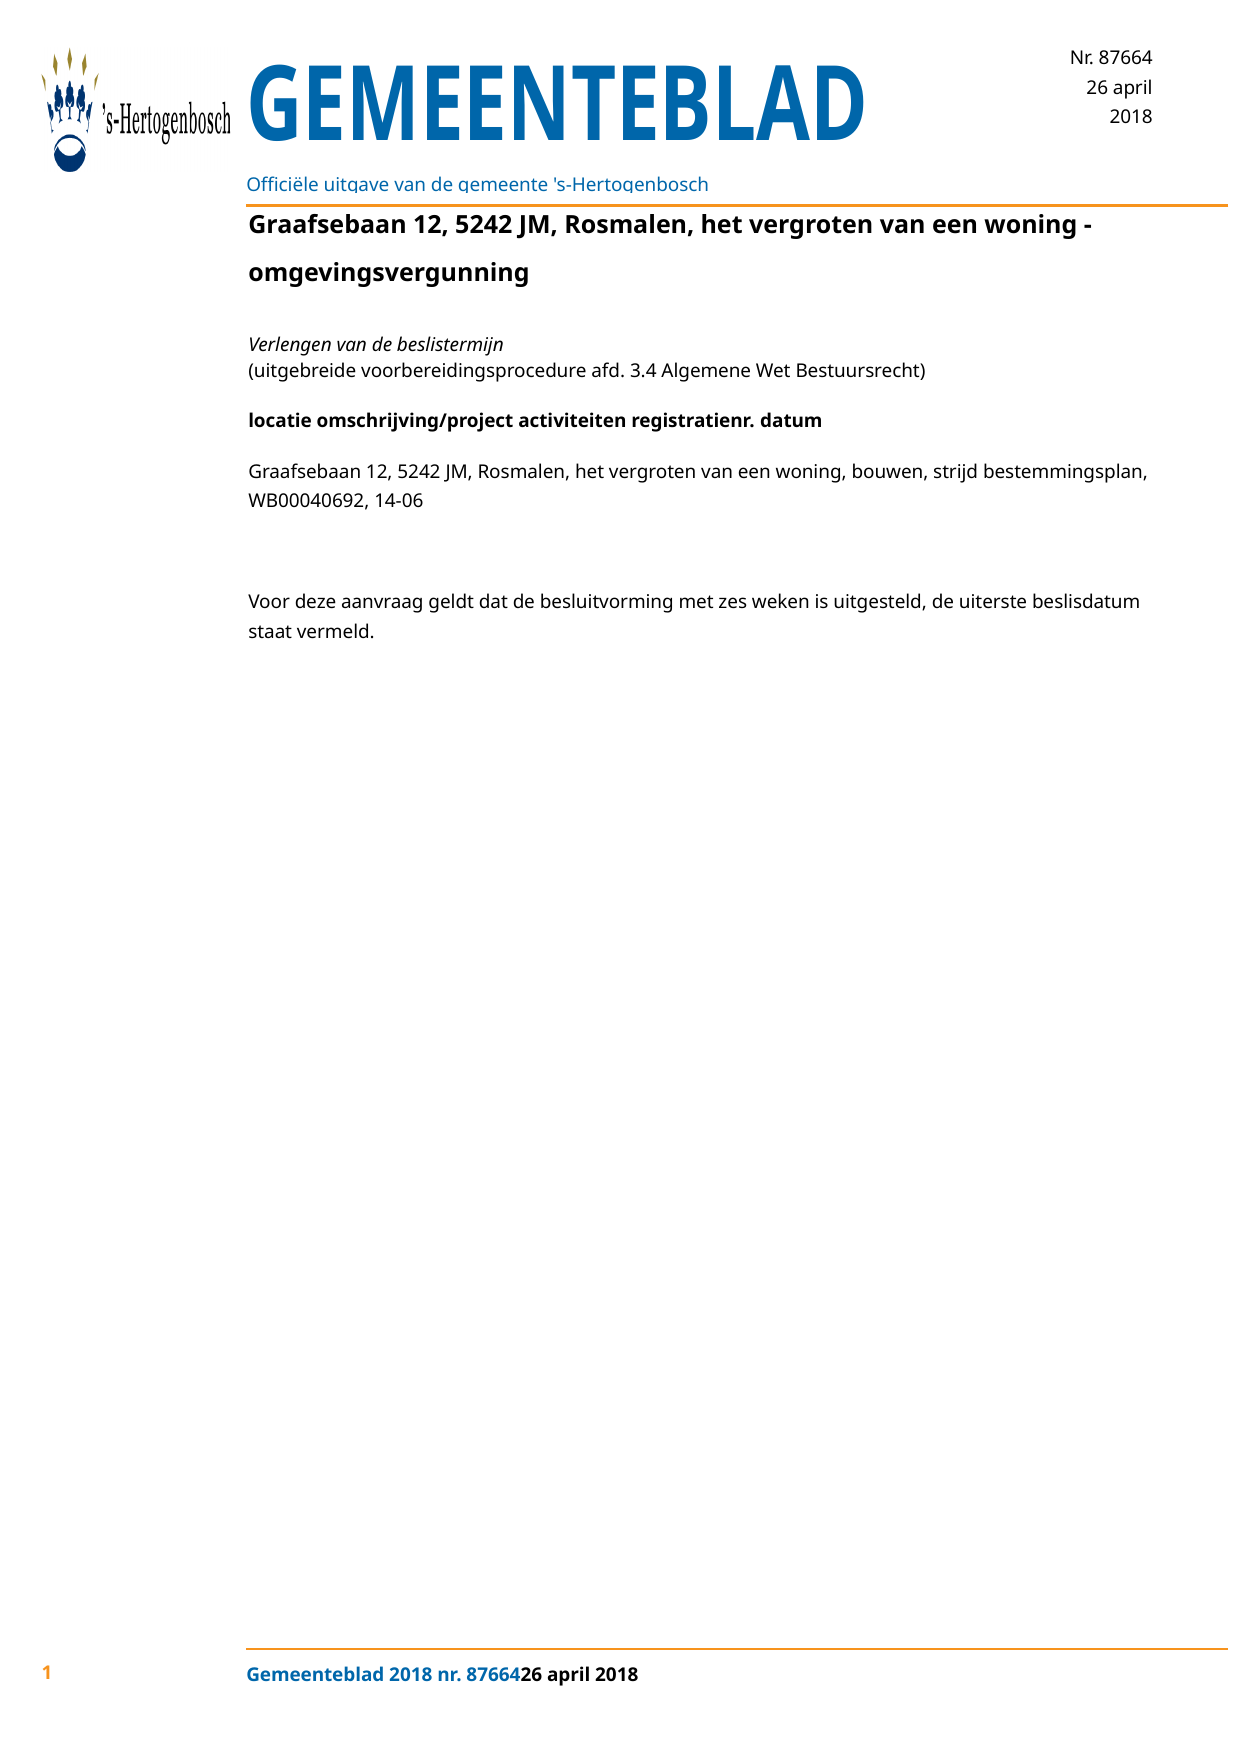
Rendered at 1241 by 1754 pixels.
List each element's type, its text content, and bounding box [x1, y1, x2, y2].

text Graafsebaan 12, 5242 JM, Rosmalen, het vergroten van een woning - omgevingsvergunning [248, 207, 1152, 288]
text Voor deze aanvraag geldt dat de besluitvorming met zes weken is uitgesteld, de uiterste beslisdatum staat vermeld. [248, 588, 1152, 644]
text Graafsebaan 12, 5242 JM, Rosmalen, het vergroten van een woning, bouwen, strijd bestemmingsplan, WB00040692, 14-06 [248, 458, 1152, 513]
picture [41, 47, 231, 172]
text (uitgebreide voorbereidingsprocedure afd. 3.4 Algemene Wet Bestuursrecht) [248, 357, 1152, 383]
text Verlengen van de beslistermijn [248, 331, 1152, 357]
text locatie omschrijving/project activiteiten registratienr. datum [248, 408, 1152, 433]
